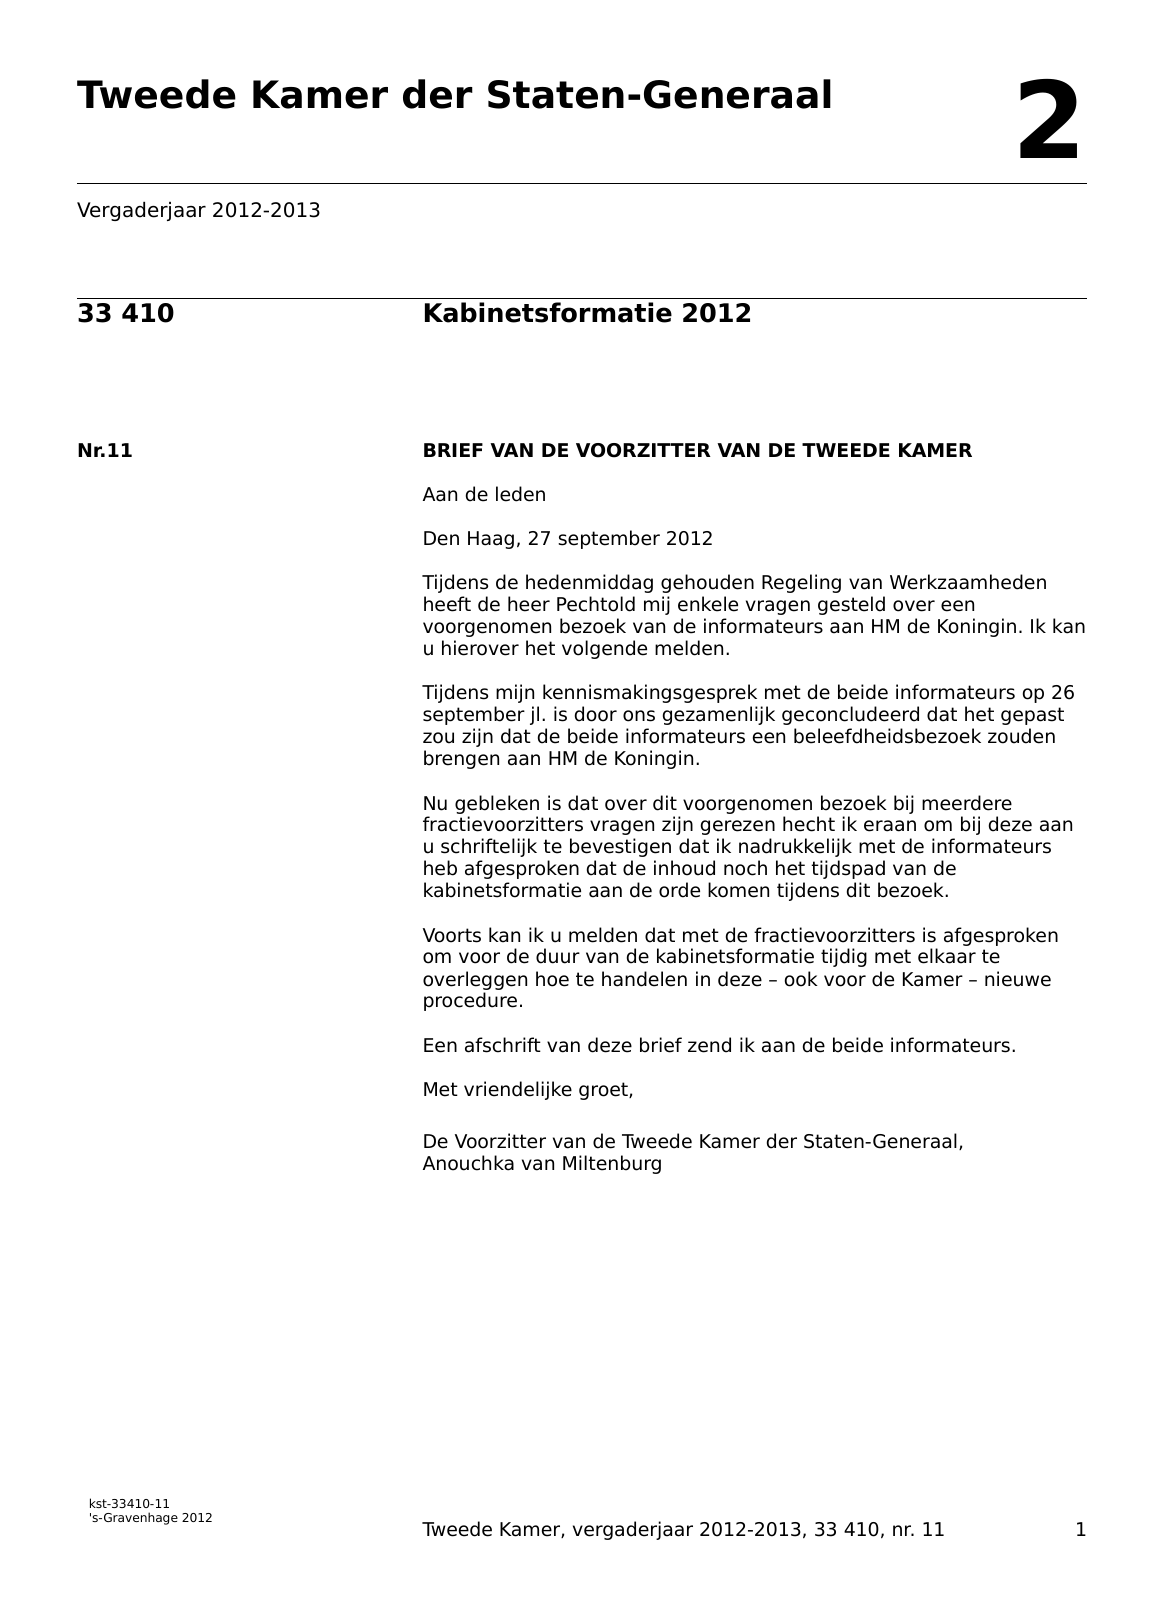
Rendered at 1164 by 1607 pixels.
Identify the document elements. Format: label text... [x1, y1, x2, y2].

text Den Haag, 27 september 2012 [422, 528, 1087, 550]
text Tijdens mijn kennismakingsgesprek met de beide informateurs op 26 september jl. is door ons gezamenlijk geconcludeerd dat het gepast zou zijn dat de beide informateurs een beleefdheidsbezoek zouden brengen aan HM de Koningin. [422, 682, 1087, 770]
text Nu gebleken is dat over dit voorgenomen bezoek bij meerdere fractievoorzitters vragen zijn gerezen hecht ik eraan om bij deze aan u schriftelijk te bevestigen dat ik nadrukkelijk met de informateurs heb afgesproken dat de inhoud noch het tijdspad van de kabinetsformatie aan de orde komen tijdens dit bezoek. [422, 792, 1087, 902]
subtitle 33 410 Kabinetsformatie 2012 [77, 299, 1087, 329]
table_header Tweede Kamer der Staten-Generaal [77, 59, 886, 183]
table_cell Vergaderjaar 2012-2013 [77, 184, 1087, 298]
subtitle Nr.11 BRIEF VAN DE VOORZITTER VAN DE TWEEDE KAMER [77, 440, 1087, 462]
text Aan de leden [422, 484, 1087, 506]
text 's-Gravenhage 2012 [88, 1511, 323, 1525]
table_header 2 [886, 59, 1087, 183]
text De Voorzitter van de Tweede Kamer der Staten-Generaal, Anouchka van Miltenburg [422, 1131, 1087, 1175]
text Met vriendelijke groet, [422, 1079, 1087, 1101]
text kst-33410-11 [88, 1497, 323, 1511]
text Voorts kan ik u melden dat met de fractievoorzitters is afgesproken om voor de duur van de kabinetsformatie tijdig met elkaar te overleggen hoe te handelen in deze – ook voor de Kamer – nieuwe procedure. [422, 924, 1087, 1012]
text Een afschrift van deze brief zend ik aan de beide informateurs. [422, 1034, 1087, 1057]
text Tijdens de hedenmiddag gehouden Regeling van Werkzaamheden heeft de heer Pechtold mij enkele vragen gesteld over een voorgenomen bezoek van de informateurs aan HM de Koningin. Ik kan u hierover het volgende melden. [422, 572, 1087, 660]
